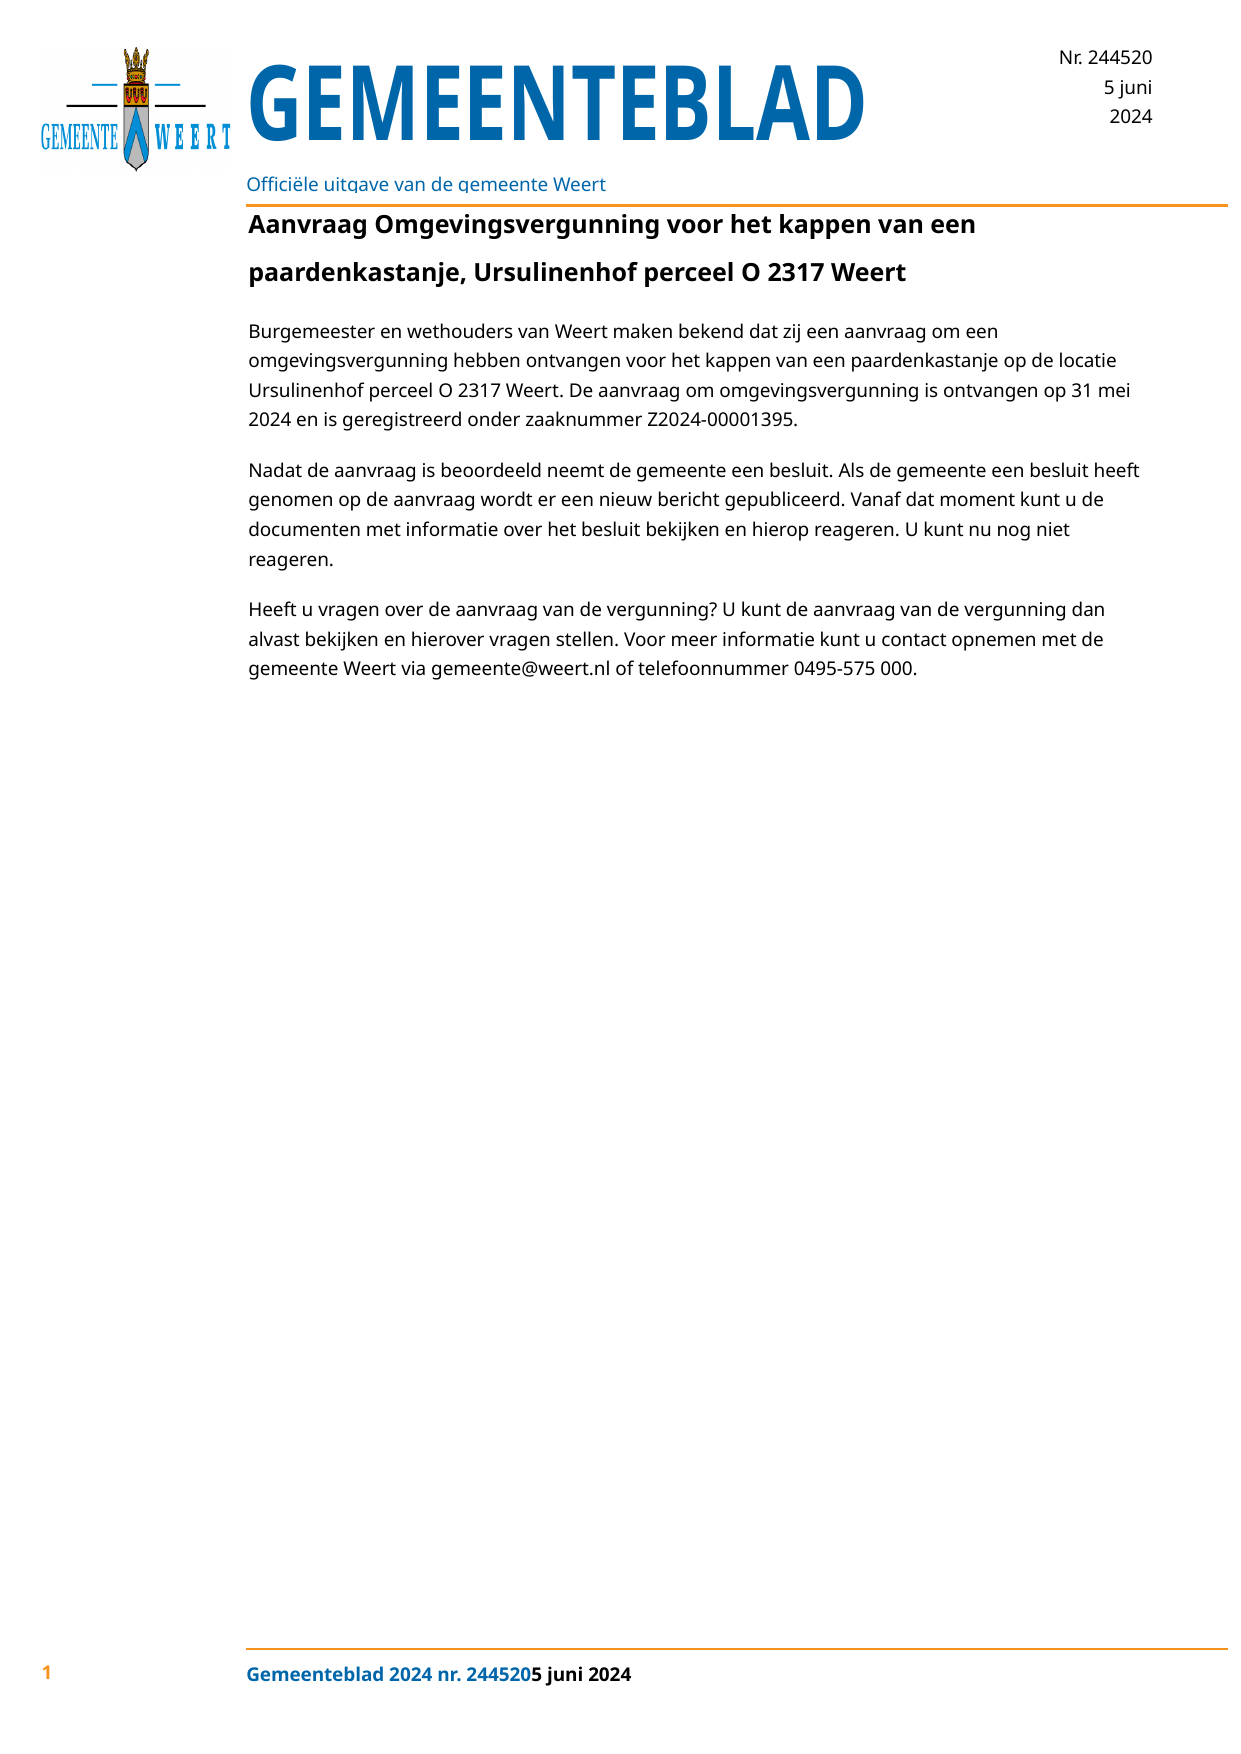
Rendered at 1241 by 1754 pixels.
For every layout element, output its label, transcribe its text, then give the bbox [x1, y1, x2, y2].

text Burgemeester en wethouders van Weert maken bekend dat zij een aanvraag om een omgevingsvergunning hebben ontvangen voor het kappen van een paardenkastanje op de locatie Ursulinenhof perceel O 2317 Weert. De aanvraag om omgevingsvergunning is ontvangen op 31 mei 2024 en is geregistreerd onder zaaknummer Z2024-00001395. [248, 318, 1152, 432]
picture [41, 47, 231, 172]
text Aanvraag Omgevingsvergunning voor het kappen van een paardenkastanje, Ursulinenhof perceel O 2317 Weert [248, 207, 1152, 288]
text Nadat de aanvraag is beoordeeld neemt de gemeente een besluit. Als de gemeente een besluit heeft genomen op de aanvraag wordt er een nieuw bericht gepubliceerd. Vanaf dat moment kunt u de documenten met informatie over het besluit bekijken en hierop reageren. U kunt nu nog niet reageren. [248, 457, 1152, 572]
text Heeft u vragen over de aanvraag van de vergunning? U kunt de aanvraag van de vergunning dan alvast bekijken en hierover vragen stellen. Voor meer informatie kunt u contact opnemen met de gemeente Weert via gemeente@weert.nl of telefoonnummer 0495-575 000. [248, 596, 1152, 681]
